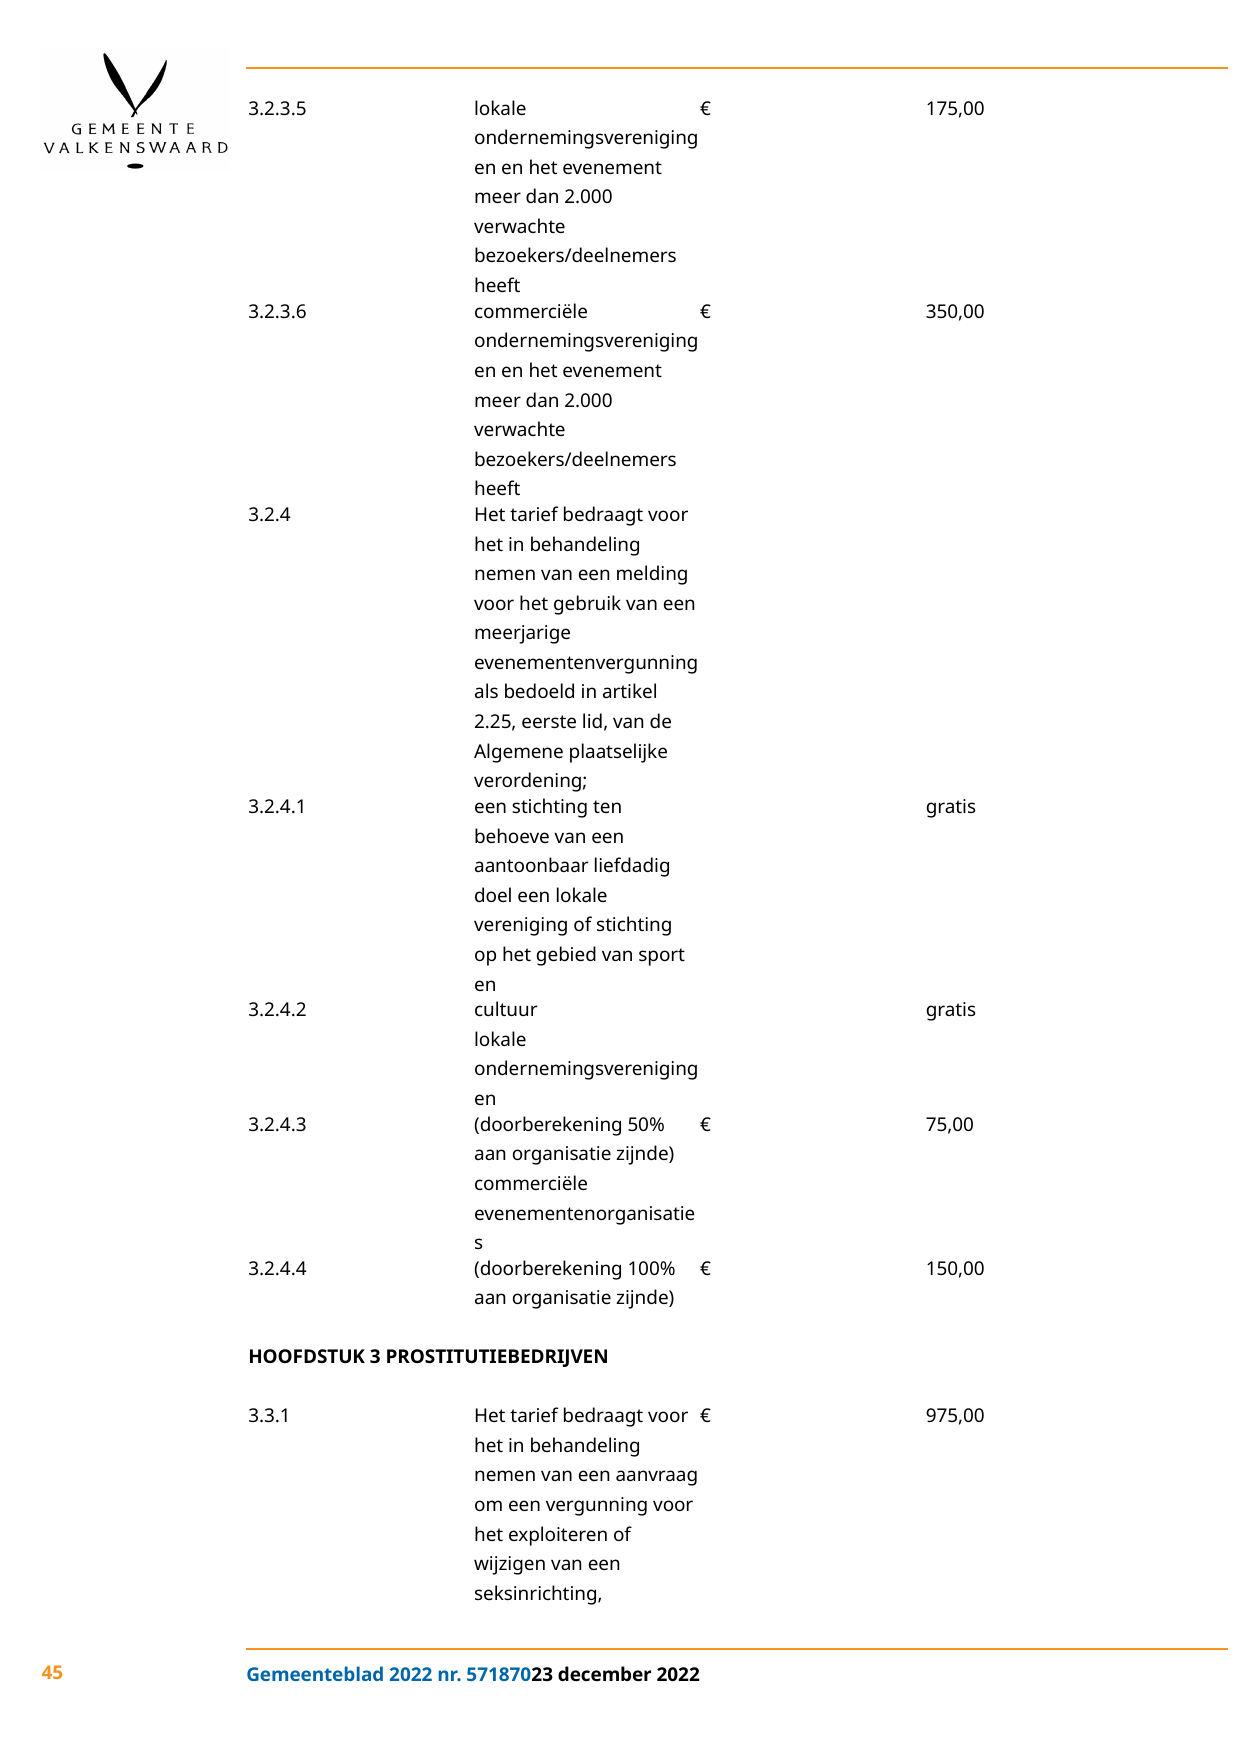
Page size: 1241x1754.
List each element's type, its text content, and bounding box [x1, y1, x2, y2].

table_cell 3.2.3.5 [248, 95, 474, 298]
table_cell 3.2.4 [248, 501, 474, 793]
table_cell cultuur lokale ondernemingsverenigingen [474, 996, 700, 1111]
table_cell lokale ondernemingsverenigingen en het evenement meer dan 2.000 verwachte bezoekers/deelnemers heeft [474, 95, 700, 298]
table_cell € [700, 1255, 926, 1310]
table_cell (doorberekening 100% aan organisatie zijnde) [474, 1255, 700, 1310]
table_cell 3.2.4.1 [248, 793, 474, 996]
table_header Het tarief bedraagt voor het in behandeling nemen van een aanvraag om een vergunning voor het exploiteren of wijzigen van een seksinrichting, [474, 1403, 700, 1606]
table_header 975,00 [926, 1403, 1152, 1606]
table_cell 3.2.4.4 [248, 1255, 474, 1310]
table_cell € [700, 1111, 926, 1255]
table_cell Het tarief bedraagt voor het in behandeling nemen van een melding voor het gebruik van een meerjarige evenementenvergunning als bedoeld in artikel 2.25, eerste lid, van de Algemene plaatselijke verordening; [474, 501, 700, 793]
table_cell [700, 501, 926, 793]
table_cell 75,00 [926, 1111, 1152, 1255]
table_cell € [700, 95, 926, 298]
table_cell 150,00 [926, 1255, 1152, 1310]
table_cell 3.2.3.6 [248, 298, 474, 501]
table_cell [926, 501, 1152, 793]
picture [41, 47, 231, 172]
table_cell [700, 793, 926, 996]
table_cell gratis [926, 996, 1152, 1111]
table_cell gratis [926, 793, 1152, 996]
table_cell commerciële ondernemingsverenigingen en het evenement meer dan 2.000 verwachte bezoekers/deelnemers heeft [474, 298, 700, 501]
table_header 3.3.1 [248, 1403, 474, 1606]
table_cell (doorberekening 50% aan organisatie zijnde) commerciële evenementenorganisaties [474, 1111, 700, 1255]
table_cell € [700, 298, 926, 501]
table_cell 3.2.4.2 [248, 996, 474, 1111]
table_cell 175,00 [926, 95, 1152, 298]
table_header € [700, 1403, 926, 1606]
table_cell 3.2.4.3 [248, 1111, 474, 1255]
table_cell een stichting ten behoeve van een aantoonbaar liefdadig doel een lokale vereniging of stichting op het gebied van sport en [474, 793, 700, 996]
text HOOFDSTUK 3 PROSTITUTIEBEDRIJVEN [248, 1343, 1152, 1369]
table_cell [700, 996, 926, 1111]
table_cell 350,00 [926, 298, 1152, 501]
